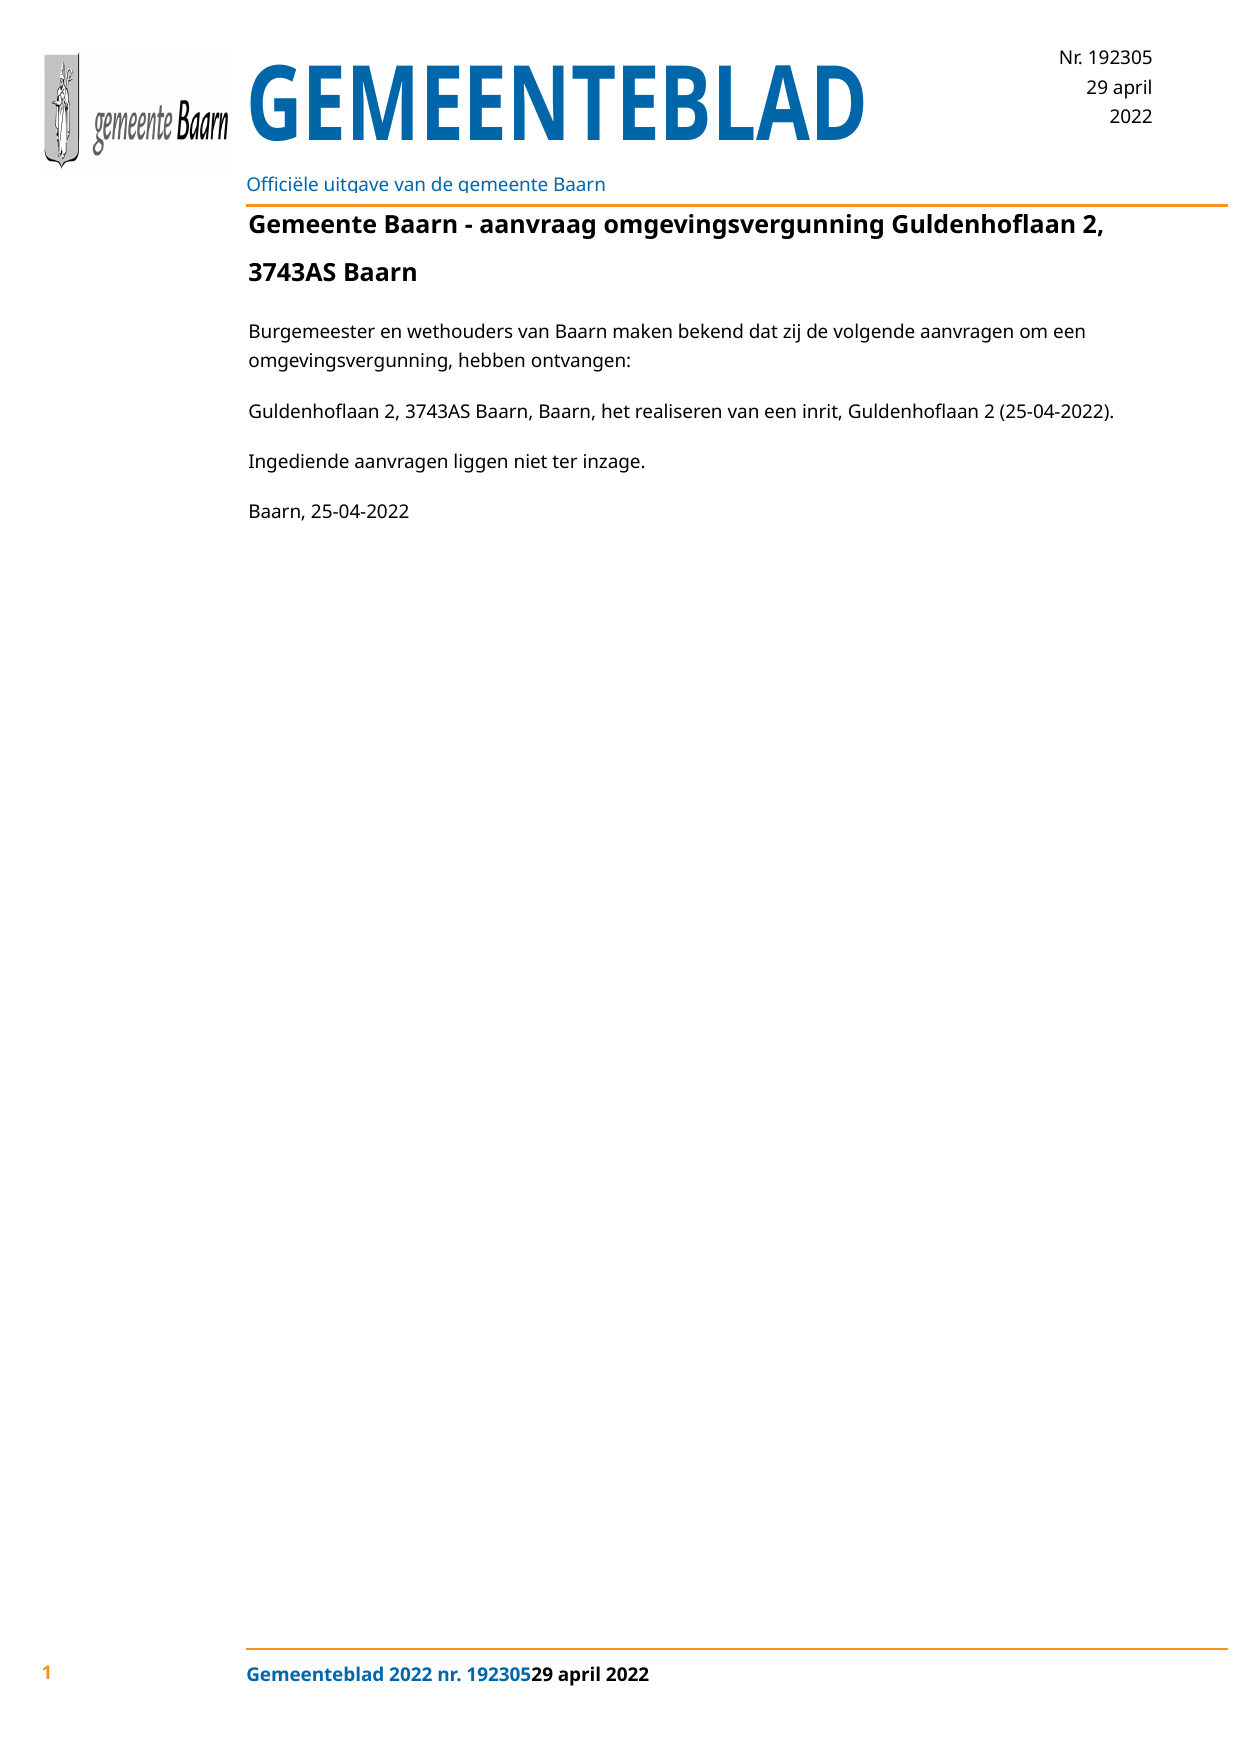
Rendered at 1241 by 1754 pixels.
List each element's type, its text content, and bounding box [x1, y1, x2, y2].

text Burgemeester en wethouders van Baarn maken bekend dat zij de volgende aanvragen om een omgevingsvergunning, hebben ontvangen: [248, 318, 1152, 373]
text Gemeente Baarn - aanvraag omgevingsvergunning Guldenhoflaan 2, 3743AS Baarn [248, 207, 1152, 288]
text Guldenhoflaan 2, 3743AS Baarn, Baarn, het realiseren van een inrit, Guldenhoflaan 2 (25-04-2022). [248, 398, 1152, 424]
text Ingediende aanvragen liggen niet ter inzage. [248, 448, 1152, 474]
text Baarn, 25-04-2022 [248, 499, 1152, 524]
picture [41, 47, 231, 172]
